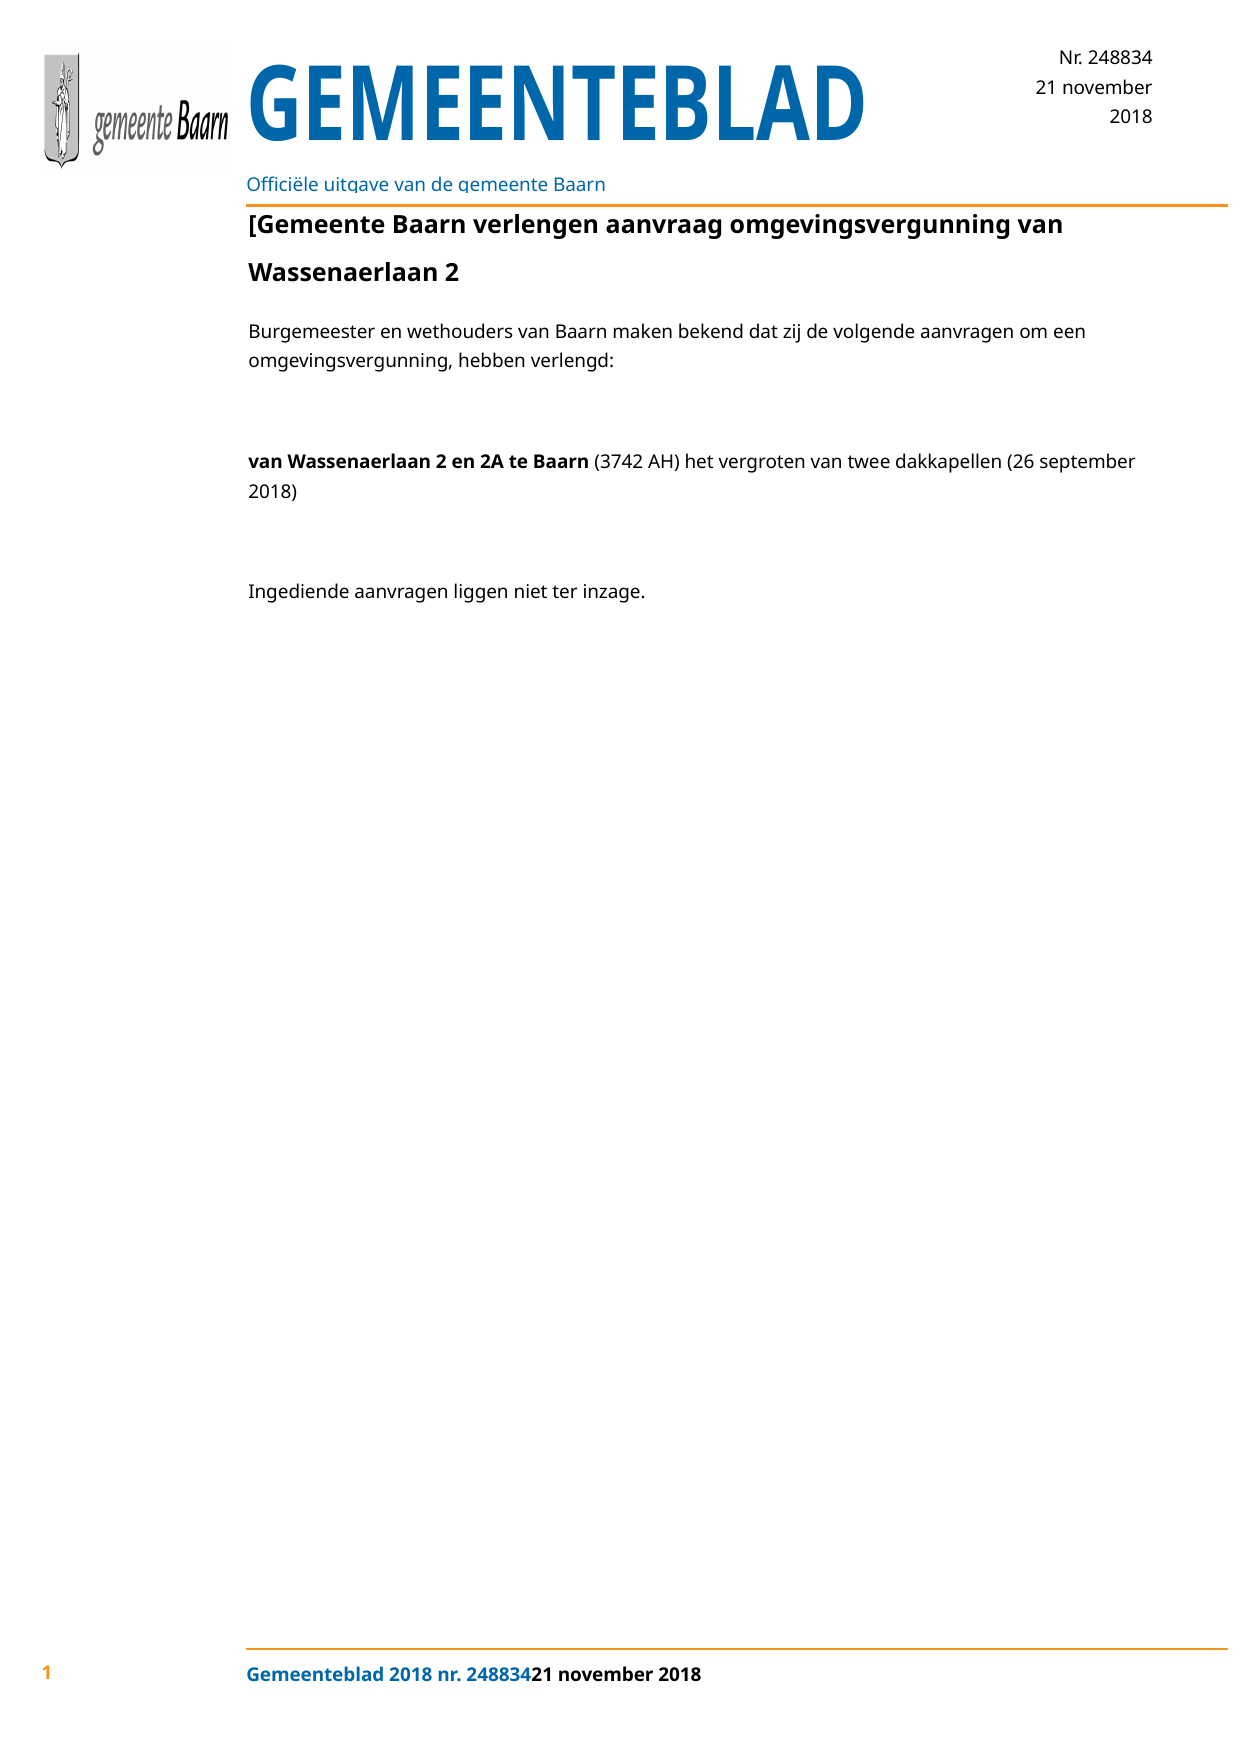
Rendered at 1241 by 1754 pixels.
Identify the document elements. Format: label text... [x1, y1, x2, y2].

text Burgemeester en wethouders van Baarn maken bekend dat zij de volgende aanvragen om een omgevingsvergunning, hebben verlengd: [248, 318, 1152, 373]
text Ingediende aanvragen liggen niet ter inzage. [248, 579, 1152, 604]
picture [41, 47, 231, 172]
text [Gemeente Baarn verlengen aanvraag omgevingsvergunning van Wassenaerlaan 2 [248, 207, 1152, 288]
text van Wassenaerlaan 2 en 2A te Baarn (3742 AH) het vergroten van twee dakkapellen (26 september 2018) [248, 448, 1152, 504]
